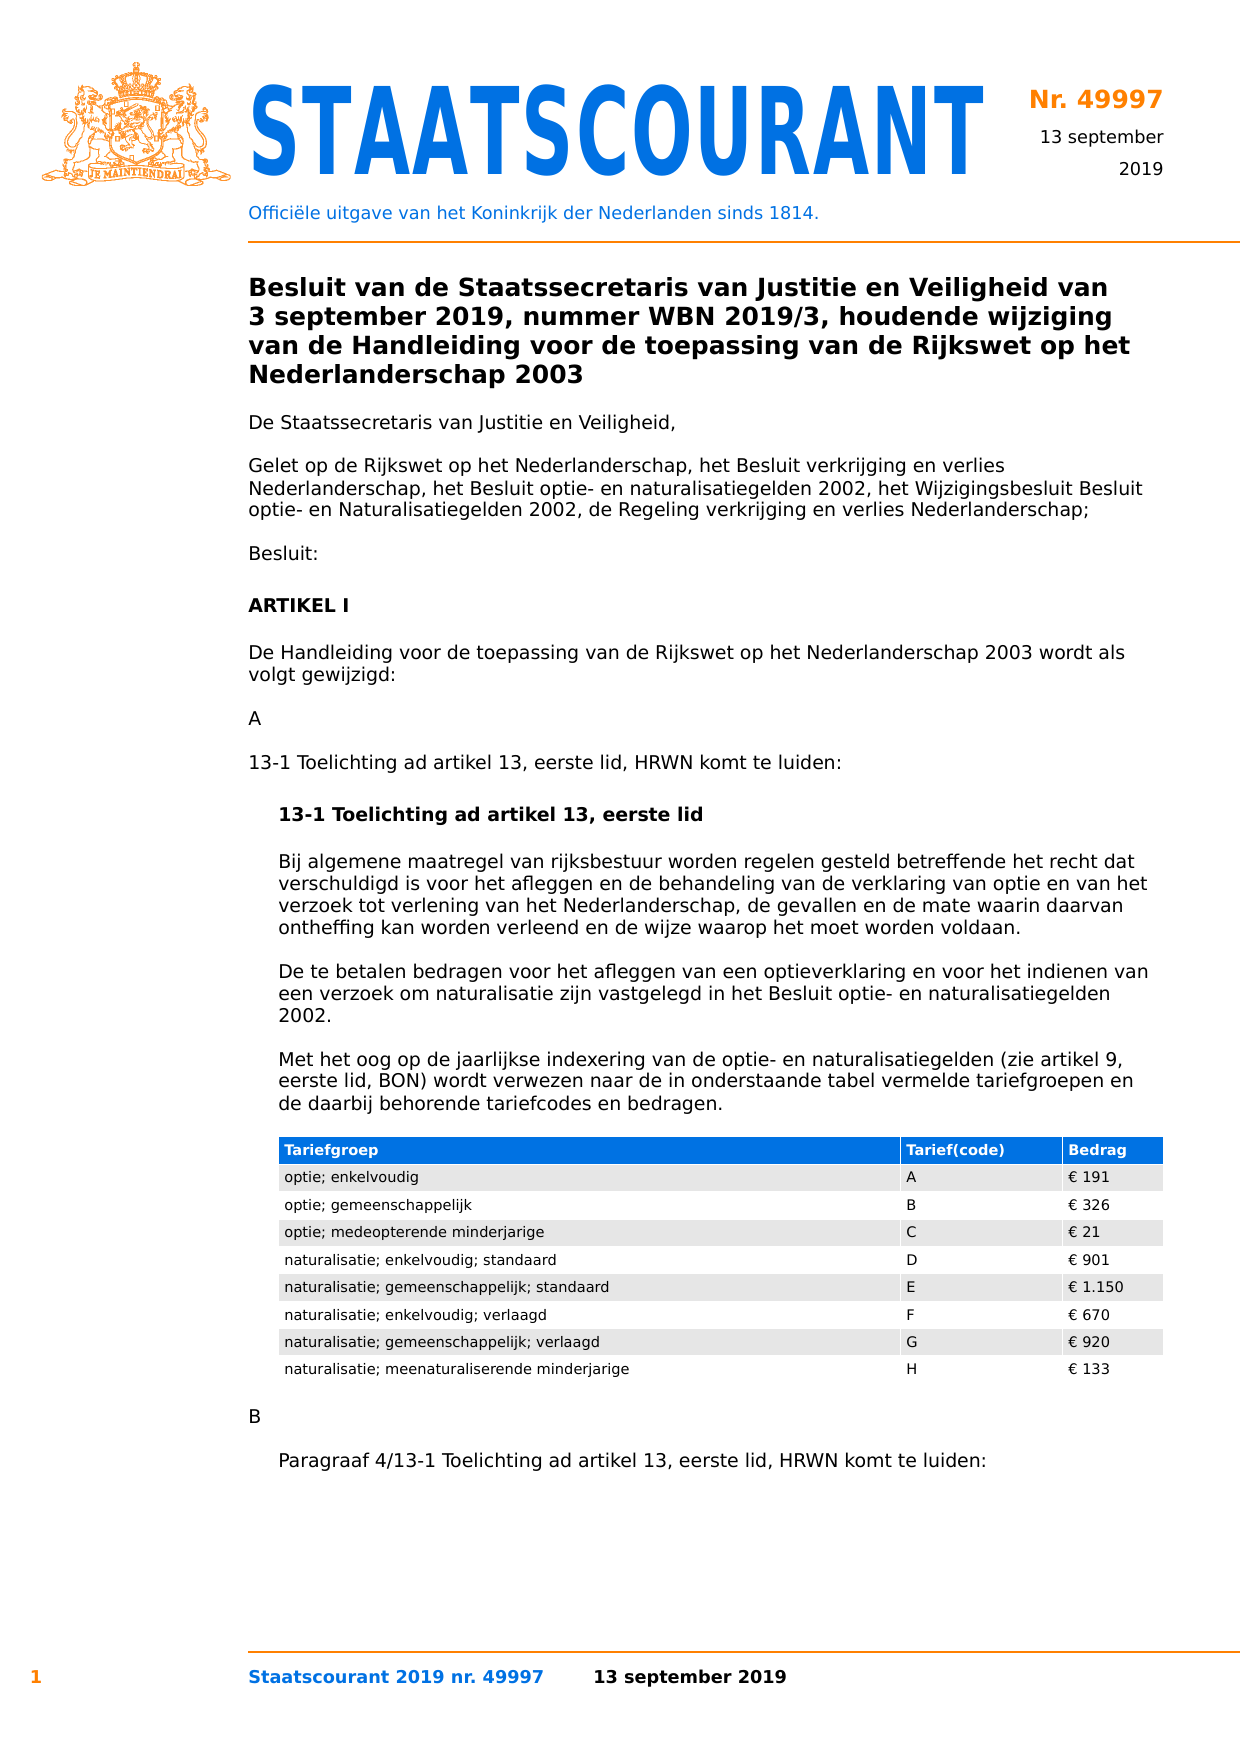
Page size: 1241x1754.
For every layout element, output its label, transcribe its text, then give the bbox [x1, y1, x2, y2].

table_cell C [901, 1220, 1062, 1246]
table_cell € 670 [1063, 1302, 1163, 1328]
table_header Bedrag [1063, 1137, 1163, 1164]
table_cell € 1.150 [1063, 1274, 1163, 1301]
table_cell D [901, 1247, 1062, 1273]
table_cell € 21 [1063, 1220, 1163, 1246]
table_header Tarief(code) [901, 1137, 1062, 1164]
table_cell € 901 [1063, 1247, 1163, 1273]
table_header STAATSCOURANT [248, 62, 998, 203]
table_header [25, 62, 248, 241]
text De te betalen bedragen voor het afleggen van een optieverklaring en voor het indienen van een verzoek om naturalisatie zijn vastgelegd in het Besluit optie- en naturalisatiegelden 2002. [278, 961, 1163, 1027]
table_cell optie; enkelvoudig [279, 1165, 900, 1191]
table_cell A [901, 1165, 1062, 1191]
table_cell € 191 [1063, 1165, 1163, 1191]
text Paragraaf 4/13-1 Toelichting ad artikel 13, eerste lid, HRWN komt te luiden: [278, 1449, 1163, 1472]
text De Staatssecretaris van Justitie en Veiligheid, [248, 412, 1163, 433]
table_cell Officiële uitgave van het Koninkrijk der Nederlanden sinds 1814. [248, 203, 1240, 241]
table_cell H [901, 1356, 1062, 1383]
text 13-1 Toelichting ad artikel 13, eerste lid, HRWN komt te luiden: [248, 752, 1163, 774]
text Bij algemene maatregel van rijksbestuur worden regelen gesteld betreffende het recht dat verschuldigd is voor het afleggen en de behandeling van de verklaring van optie en van het verzoek tot verlening van het Nederlanderschap, de gevallen en de mate waarin daarvan ontheffing kan worden verleend en de wijze waarop het moet worden voldaan. [278, 851, 1163, 939]
table_header Nr. 49997 [998, 62, 1240, 121]
text Gelet op de Rijkswet op het Nederlanderschap, het Besluit verkrijging en verlies Nederlanderschap, het Besluit optie- en naturalisatiegelden 2002, het Wijzigingsbesluit Besluit optie- en Naturalisatiegelden 2002, de Regeling verkrijging en verlies Nederlanderschap; [248, 455, 1163, 521]
table_cell € 326 [1063, 1192, 1163, 1218]
table_cell B [901, 1192, 1062, 1218]
table_cell € 920 [1063, 1329, 1163, 1355]
subtitle 13-1 Toelichting ad artikel 13, eerste lid [278, 804, 1163, 826]
table_cell 2019 [998, 153, 1240, 203]
table_cell E [901, 1274, 1062, 1301]
picture [41, 62, 231, 186]
table_cell G [901, 1329, 1062, 1355]
table_cell naturalisatie; gemeenschappelijk; verlaagd [279, 1329, 900, 1355]
text Met het oog op de jaarlijkse indexering van de optie- en naturalisatiegelden (zie artikel 9, eerste lid, BON) wordt verwezen naar de in onderstaande tabel vermelde tariefgroepen en de daarbij behorende tariefcodes en bedragen. [278, 1048, 1163, 1114]
table_header Tariefgroep [279, 1137, 900, 1164]
subtitle ARTIKEL I [248, 595, 1163, 617]
table_cell optie; medeopterende minderjarige [279, 1220, 900, 1246]
table_cell naturalisatie; gemeenschappelijk; standaard [279, 1274, 900, 1301]
text B [248, 1406, 1163, 1428]
text Besluit: [248, 543, 1163, 565]
text De Handleiding voor de toepassing van de Rijkswet op het Nederlanderschap 2003 wordt als volgt gewijzigd: [248, 642, 1163, 686]
table_cell F [901, 1302, 1062, 1328]
subtitle Besluit van de Staatssecretaris van Justitie en Veiligheid van 3 september 2019, nummer WBN 2019/3, houdende wijziging van de Handleiding voor de toepassing van de Rijkswet op het Nederlanderschap 2003 [248, 273, 1163, 390]
table_cell naturalisatie; meenaturaliserende minderjarige [279, 1356, 900, 1383]
table_cell naturalisatie; enkelvoudig; verlaagd [279, 1302, 900, 1328]
text A [248, 708, 1163, 730]
table_cell € 133 [1063, 1356, 1163, 1383]
table_cell naturalisatie; enkelvoudig; standaard [279, 1247, 900, 1273]
table_cell optie; gemeenschappelijk [279, 1192, 900, 1218]
table_cell 13 september [998, 121, 1240, 153]
